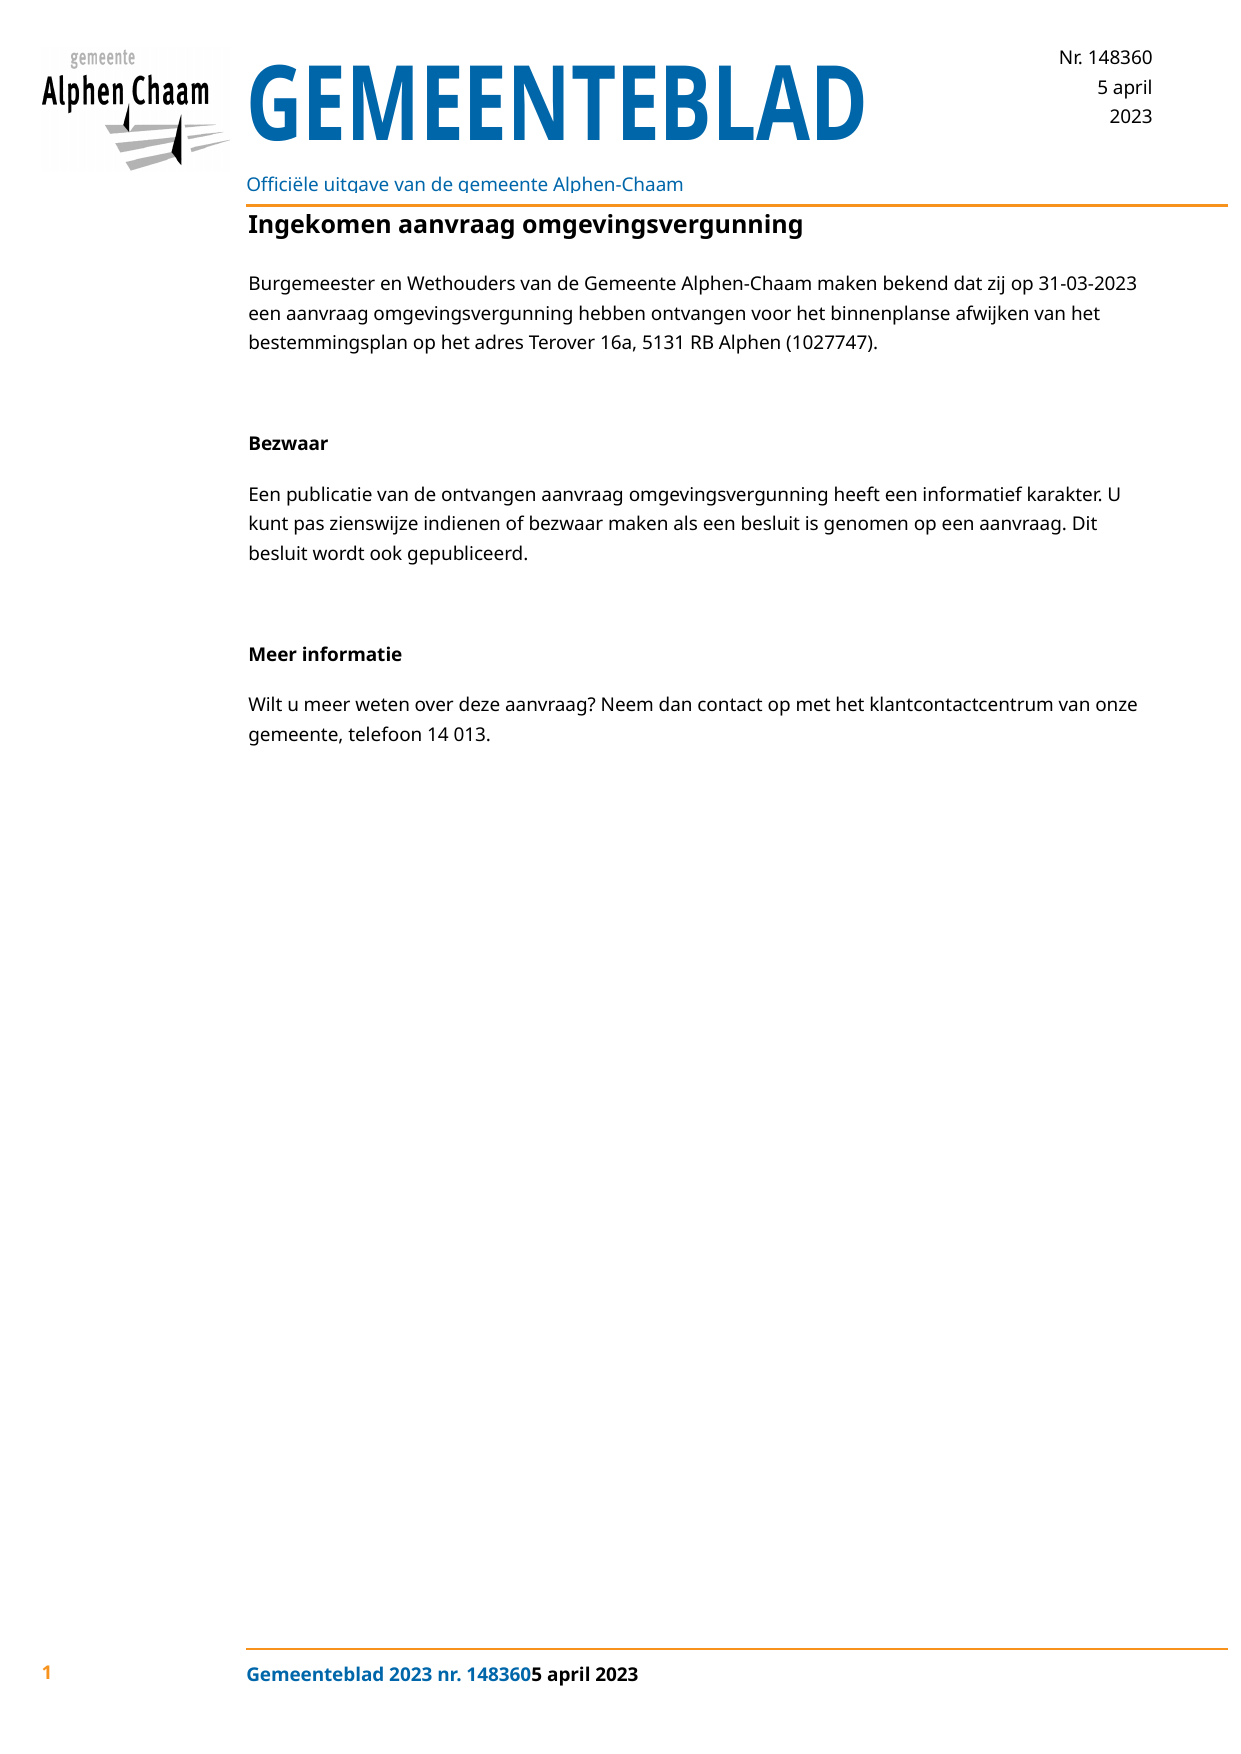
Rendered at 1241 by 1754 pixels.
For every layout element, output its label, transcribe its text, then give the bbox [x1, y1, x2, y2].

picture [41, 47, 231, 172]
text Meer informatie [248, 641, 1152, 666]
text Burgemeester en Wethouders van de Gemeente Alphen-Chaam maken bekend dat zij op 31-03-2023 een aanvraag omgevingsvergunning hebben ontvangen voor het binnenplanse afwijken van het bestemmingsplan op het adres Terover 16a, 5131 RB Alphen (1027747). [248, 270, 1152, 355]
text Bezwaar [248, 430, 1152, 456]
text Wilt u meer weten over deze aanvraag? Neem dan contact op met het klantcontactcentrum van onze gemeente, telefoon 14 013. [248, 691, 1152, 746]
text Een publicatie van de ontvangen aanvraag omgevingsvergunning heeft een informatief karakter. U kunt pas zienswijze indienen of bezwaar maken als een besluit is genomen op een aanvraag. Dit besluit wordt ook gepubliceerd. [248, 481, 1152, 566]
text Ingekomen aanvraag omgevingsvergunning [248, 207, 1152, 241]
